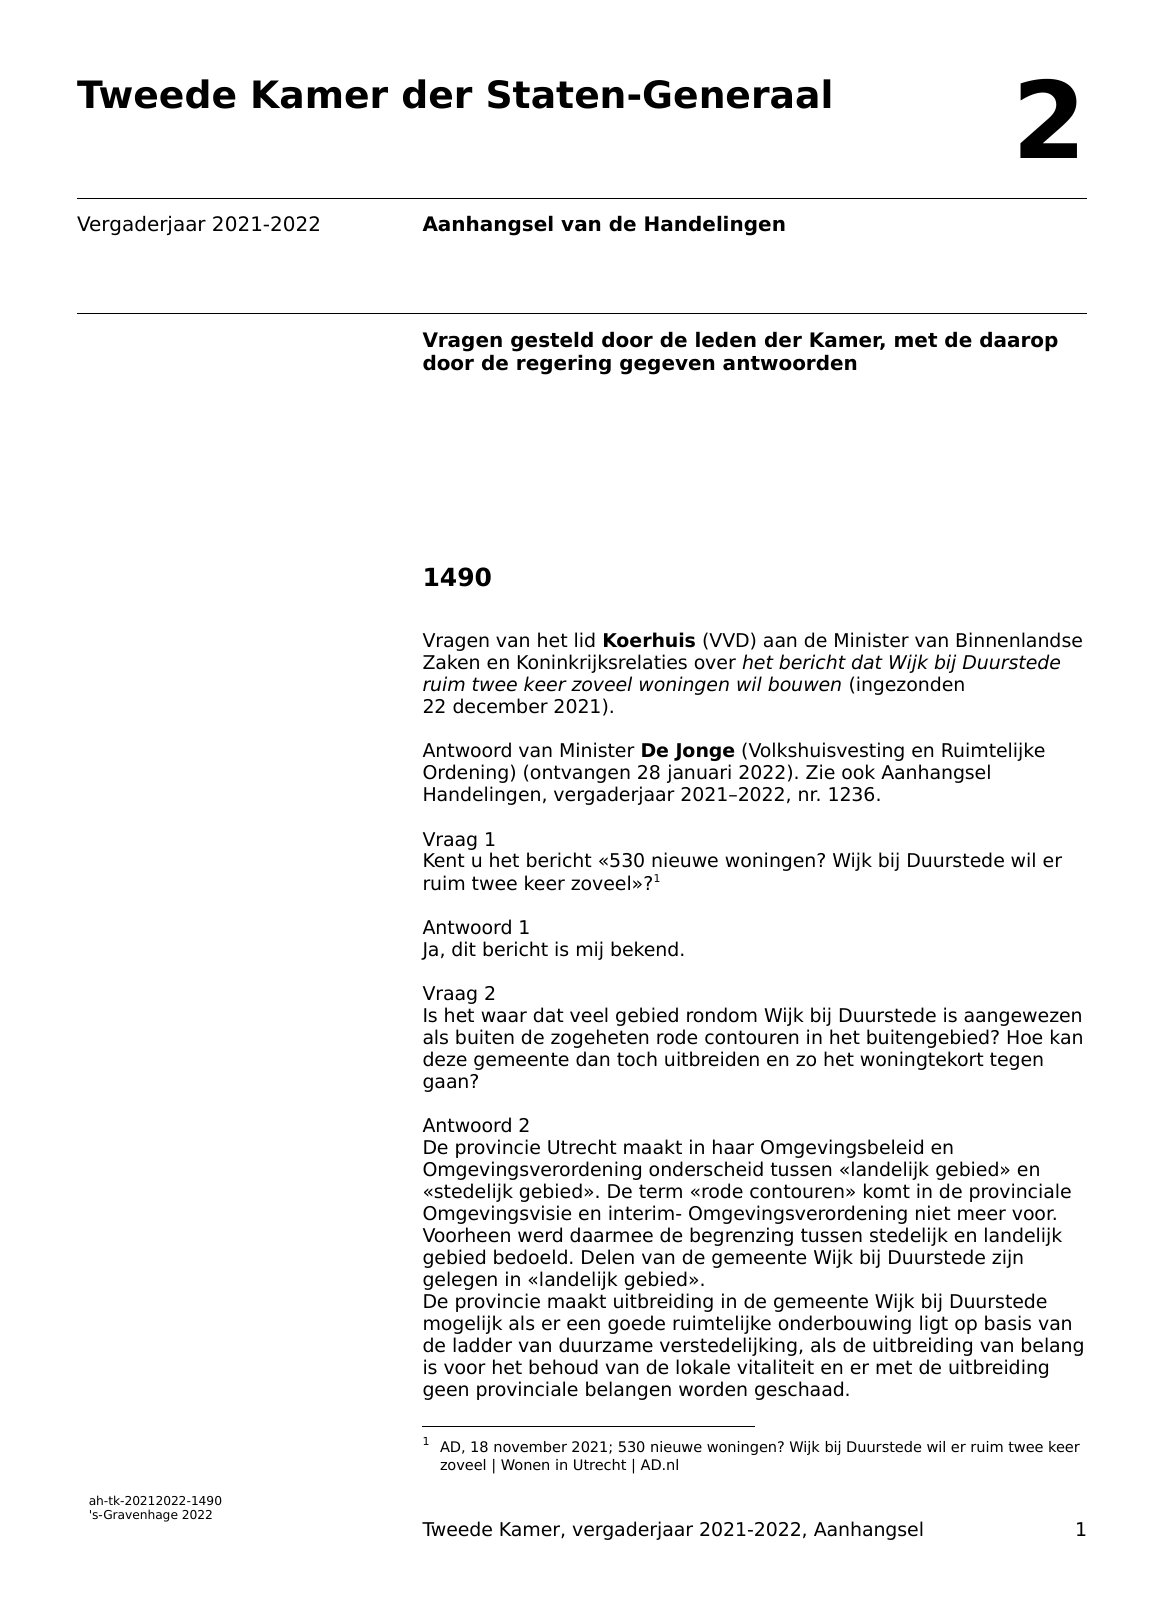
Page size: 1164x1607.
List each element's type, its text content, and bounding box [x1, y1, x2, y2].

text Vragen van het lid Koerhuis (VVD) aan de Minister van Binnenlandse Zaken en Koninkrijksrelaties over het bericht dat Wijk bij Duurstede ruim twee keer zoveel woningen wil bouwen (ingezonden 22 december 2021). [422, 630, 1087, 718]
text Is het waar dat veel gebied rondom Wijk bij Duurstede is aangewezen als buiten de zogeheten rode contouren in het buitengebied? Hoe kan deze gemeente dan toch uitbreiden en zo het woningtekort tegen gaan? [422, 1005, 1087, 1093]
text ah-tk-20212022-1490 [88, 1494, 323, 1508]
table_header Tweede Kamer der Staten-Generaal [77, 59, 886, 198]
table_cell [77, 314, 422, 375]
table_cell Aanhangsel van de Handelingen [422, 199, 1087, 313]
text Antwoord 2 [422, 1115, 1087, 1137]
table_header 2 [886, 59, 1087, 198]
text AD, 18 november 2021; 530 nieuwe woningen? Wijk bij Duurstede wil er ruim twee keer zoveel | Wonen in Utrecht | AD.nl [422, 1435, 1087, 1474]
text Vraag 1 [422, 828, 1087, 850]
text 1490 [422, 563, 1087, 592]
text Vraag 2 [422, 983, 1087, 1005]
text De provincie Utrecht maakt in haar Omgevingsbeleid en Omgevingsverordening onderscheid tussen «landelijk gebied» en «stedelijk gebied». De term «rode contouren» komt in de provinciale Omgevingsvisie en interim- Omgevingsverordening niet meer voor. Voorheen werd daarmee de begrenzing tussen stedelijk en landelijk gebied bedoeld. Delen van de gemeente Wijk bij Duurstede zijn gelegen in «landelijk gebied». [422, 1137, 1087, 1291]
text De provincie maakt uitbreiding in de gemeente Wijk bij Duurstede mogelijk als er een goede ruimtelijke onderbouwing ligt op basis van de ladder van duurzame verstedelijking, als de uitbreiding van belang is voor het behoud van de lokale vitaliteit en er met de uitbreiding geen provinciale belangen worden geschaad. [422, 1291, 1087, 1401]
text Ja, dit bericht is mij bekend. [422, 938, 1087, 961]
text 's-Gravenhage 2022 [88, 1508, 323, 1522]
table_cell Vragen gesteld door de leden der Kamer, met de daarop door de regering gegeven antwoorden [422, 314, 1087, 375]
text Antwoord van Minister De Jonge (Volkshuisvesting en Ruimtelijke Ordening) (ontvangen 28 januari 2022). Zie ook Aanhangsel Handelingen, vergaderjaar 2021–2022, nr. 1236. [422, 740, 1087, 806]
table_cell Vergaderjaar 2021-2022 [77, 199, 422, 313]
text Antwoord 1 [422, 917, 1087, 938]
text Kent u het bericht «530 nieuwe woningen? Wijk bij Duurstede wil er ruim twee keer zoveel»? [422, 850, 1087, 894]
